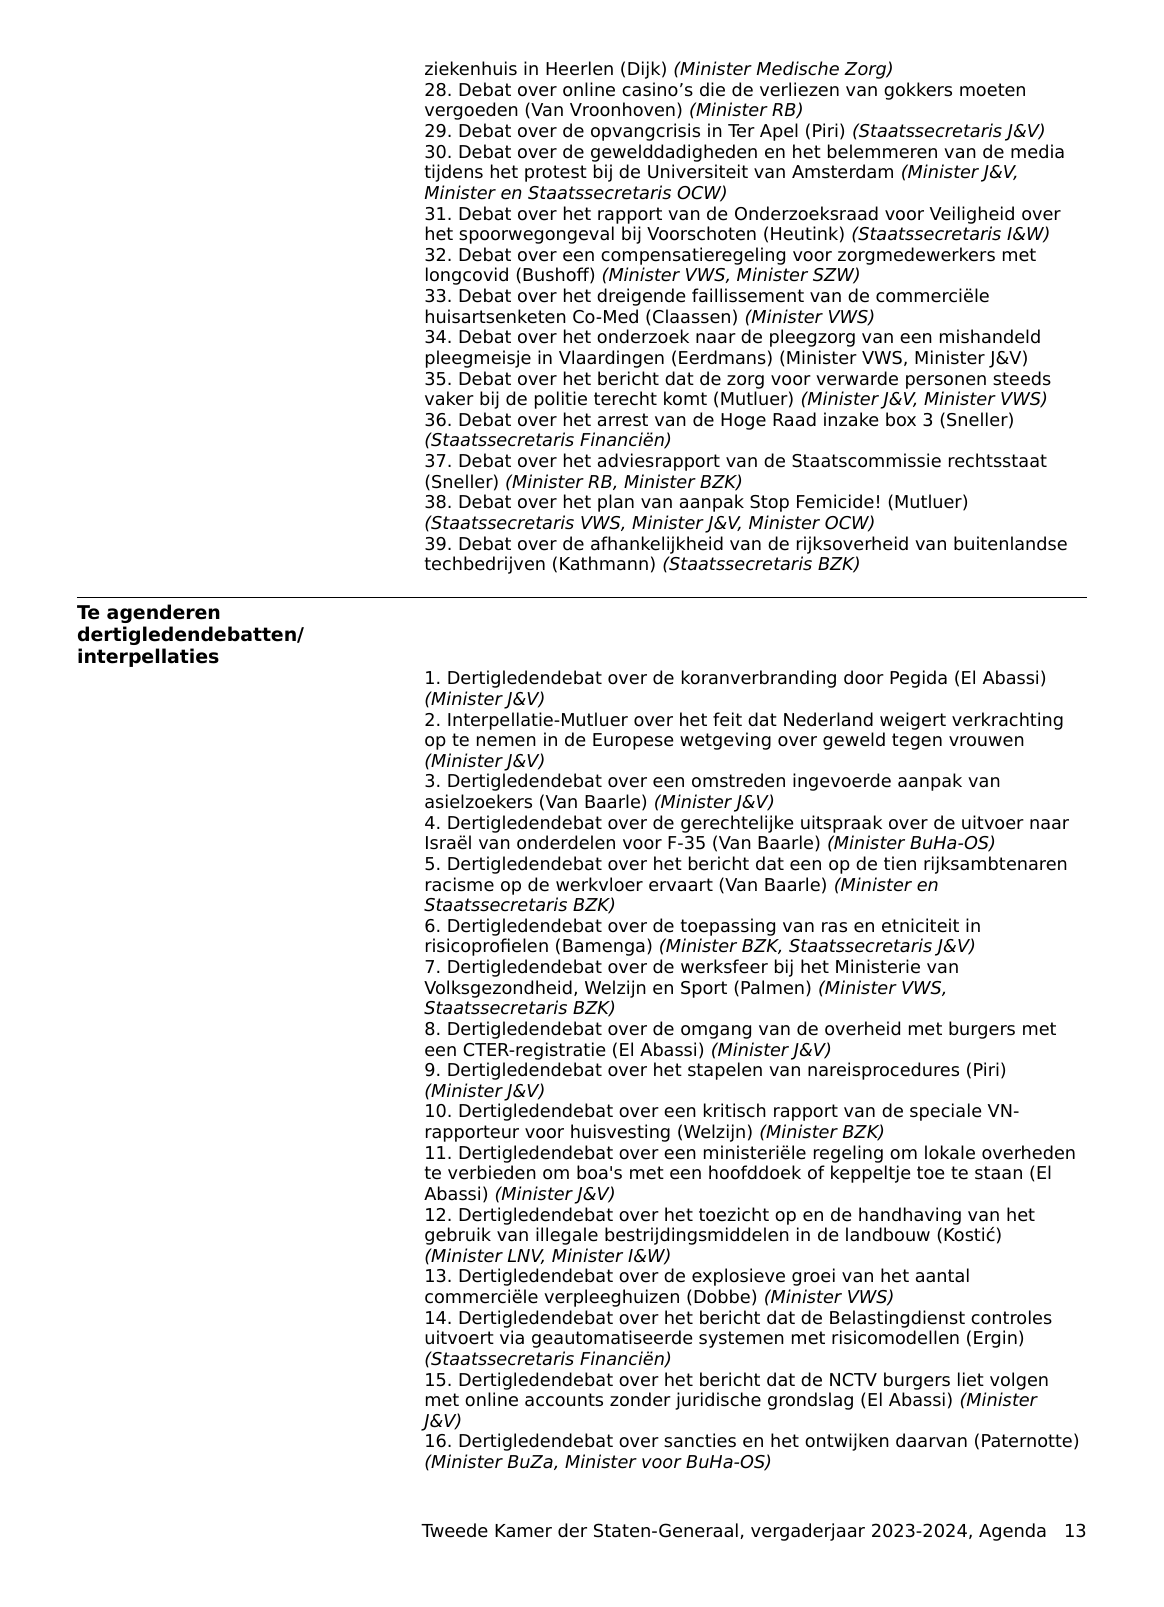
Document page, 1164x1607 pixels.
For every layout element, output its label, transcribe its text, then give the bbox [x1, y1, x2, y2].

table_cell 15. Dertigledendebat over het bericht dat de NCTV burgers liet volgen met online accounts zonder juridische grondslag (El Abassi) (Minister J&V) [418, 1370, 1087, 1431]
table_cell [401, 957, 418, 1019]
table_cell [401, 534, 418, 575]
table_cell [77, 286, 401, 327]
table_cell 14. Dertigledendebat over het bericht dat de Belastingdienst controles uitvoert via geautomatiseerde systemen met risicomodellen (Ergin) (Staatssecretaris Financiën) [418, 1308, 1087, 1369]
table_cell [401, 1060, 418, 1101]
table_cell [77, 245, 401, 286]
table_cell [77, 1308, 401, 1369]
table_cell [401, 668, 418, 709]
table_cell [401, 327, 418, 368]
table_cell [401, 286, 418, 327]
table_cell 31. Debat over het rapport van de Onderzoeksraad voor Veiligheid over het spoorwegongeval bij Voorschoten (Heutink) (Staatssecretaris I&W) [418, 204, 1087, 245]
table_cell 4. Dertigledendebat over de gerechtelijke uitspraak over de uitvoer naar Israël van onderdelen voor F-35 (Van Baarle) (Minister BuHa-OS) [418, 813, 1087, 854]
table_cell [77, 1101, 401, 1143]
table_cell 30. Debat over de gewelddadigheden en het belemmeren van de media tijdens het protest bij de Universiteit van Amsterdam (Minister J&V, Minister en Staatssecretaris OCW) [418, 142, 1087, 203]
table_cell [77, 327, 401, 368]
table_cell [77, 369, 401, 410]
table_cell [401, 916, 418, 957]
table_cell [401, 1266, 418, 1308]
table_cell [77, 80, 401, 121]
table_cell 37. Debat over het adviesrapport van de Staatscommissie rechtsstaat (Sneller) (Minister RB, Minister BZK) [418, 451, 1087, 492]
table_cell [401, 771, 418, 813]
table_cell [401, 813, 418, 854]
table_cell [401, 121, 418, 142]
table_cell [77, 710, 401, 771]
table_cell [401, 1205, 418, 1266]
table_cell 7. Dertigledendebat over de werksfeer bij het Ministerie van Volksgezondheid, Welzijn en Sport (Palmen) (Minister VWS, Staatssecretaris BZK) [418, 957, 1087, 1019]
table_cell [401, 410, 418, 451]
table_cell [401, 1308, 418, 1369]
table_cell [401, 59, 418, 80]
table_cell [77, 204, 401, 245]
table_cell 33. Debat over het dreigende faillissement van de commerciële huisartsenketen Co-Med (Claassen) (Minister VWS) [418, 286, 1087, 327]
table_cell [401, 492, 418, 533]
table_cell 1. Dertigledendebat over de koranverbranding door Pegida (El Abassi) (Minister J&V) [418, 668, 1087, 709]
table_cell [401, 204, 418, 245]
table_cell [401, 369, 418, 410]
table_cell 12. Dertigledendebat over het toezicht op en de handhaving van het gebruik van illegale bestrijdingsmiddelen in de landbouw (Kostić) (Minister LNV, Minister I&W) [418, 1205, 1087, 1266]
table_cell [77, 771, 401, 813]
table_cell [401, 1370, 418, 1431]
table_cell 38. Debat over het plan van aanpak Stop Femicide! (Mutluer) (Staatssecretaris VWS, Minister J&V, Minister OCW) [418, 492, 1087, 533]
table_cell [77, 1143, 401, 1204]
table_cell 28. Debat over online casino’s die de verliezen van gokkers moeten vergoeden (Van Vroonhoven) (Minister RB) [418, 80, 1087, 121]
table_cell [77, 492, 401, 533]
table_cell 13. Dertigledendebat over de explosieve groei van het aantal commerciële verpleeghuizen (Dobbe) (Minister VWS) [418, 1266, 1087, 1308]
table_cell 16. Dertigledendebat over sancties en het ontwijken daarvan (Paternotte) (Minister BuZa, Minister voor BuHa-OS) [418, 1431, 1087, 1473]
table_cell [77, 1266, 401, 1308]
table_cell [77, 957, 401, 1019]
table_cell [401, 1101, 418, 1143]
table_cell [77, 1370, 401, 1431]
table_cell [401, 80, 418, 121]
table_cell [401, 1143, 418, 1204]
table_cell [77, 1019, 401, 1060]
table_cell [77, 121, 401, 142]
table_cell 3. Dertigledendebat over een omstreden ingevoerde aanpak van asielzoekers (Van Baarle) (Minister J&V) [418, 771, 1087, 813]
table_cell [77, 1060, 401, 1101]
table_cell [401, 1019, 418, 1060]
table_cell [77, 1205, 401, 1266]
table_cell [401, 451, 418, 492]
table_cell 8. Dertigledendebat over de omgang van de overheid met burgers met een CTER-registratie (El Abassi) (Minister J&V) [418, 1019, 1087, 1060]
table_cell 39. Debat over de afhankelijkheid van de rijksoverheid van buitenlandse techbedrijven (Kathmann) (Staatssecretaris BZK) [418, 534, 1087, 575]
table_header [401, 598, 418, 668]
table_cell ziekenhuis in Heerlen (Dijk) (Minister Medische Zorg) [418, 59, 1087, 80]
table_cell [77, 668, 401, 709]
table_header Te agenderen dertigledendebatten/ interpellaties [77, 598, 401, 668]
table_cell 34. Debat over het onderzoek naar de pleegzorg van een mishandeld pleegmeisje in Vlaardingen (Eerdmans) (Minister VWS, Minister J&V) [418, 327, 1087, 368]
table_cell 2. Interpellatie-Mutluer over het feit dat Nederland weigert verkrachting op te nemen in de Europese wetgeving over geweld tegen vrouwen (Minister J&V) [418, 710, 1087, 771]
table_cell [77, 1431, 401, 1473]
table_cell [77, 534, 401, 575]
table_cell 35. Debat over het bericht dat de zorg voor verwarde personen steeds vaker bij de politie terecht komt (Mutluer) (Minister J&V, Minister VWS) [418, 369, 1087, 410]
table_cell 6. Dertigledendebat over de toepassing van ras en etniciteit in risicoprofielen (Bamenga) (Minister BZK, Staatssecretaris J&V) [418, 916, 1087, 957]
table_cell [401, 710, 418, 771]
table_cell 29. Debat over de opvangcrisis in Ter Apel (Piri) (Staatssecretaris J&V) [418, 121, 1087, 142]
table_cell [77, 854, 401, 916]
table_header [418, 598, 1087, 668]
table_cell [401, 1431, 418, 1473]
table_cell [77, 410, 401, 451]
table_cell 36. Debat over het arrest van de Hoge Raad inzake box 3 (Sneller) (Staatssecretaris Financiën) [418, 410, 1087, 451]
table_cell [77, 59, 401, 80]
table_cell 10. Dertigledendebat over een kritisch rapport van de speciale VN-rapporteur voor huisvesting (Welzijn) (Minister BZK) [418, 1101, 1087, 1143]
table_cell [77, 451, 401, 492]
table_cell [401, 142, 418, 203]
table_cell [77, 142, 401, 203]
table_cell 9. Dertigledendebat over het stapelen van nareisprocedures (Piri) (Minister J&V) [418, 1060, 1087, 1101]
table_cell 11. Dertigledendebat over een ministeriële regeling om lokale overheden te verbieden om boa's met een hoofddoek of keppeltje toe te staan (El Abassi) (Minister J&V) [418, 1143, 1087, 1204]
table_cell [401, 854, 418, 916]
table_cell [401, 245, 418, 286]
table_cell [77, 916, 401, 957]
table_cell [77, 813, 401, 854]
table_cell 32. Debat over een compensatieregeling voor zorgmedewerkers met longcovid (Bushoff) (Minister VWS, Minister SZW) [418, 245, 1087, 286]
table_cell 5. Dertigledendebat over het bericht dat een op de tien rijksambtenaren racisme op de werkvloer ervaart (Van Baarle) (Minister en Staatssecretaris BZK) [418, 854, 1087, 916]
